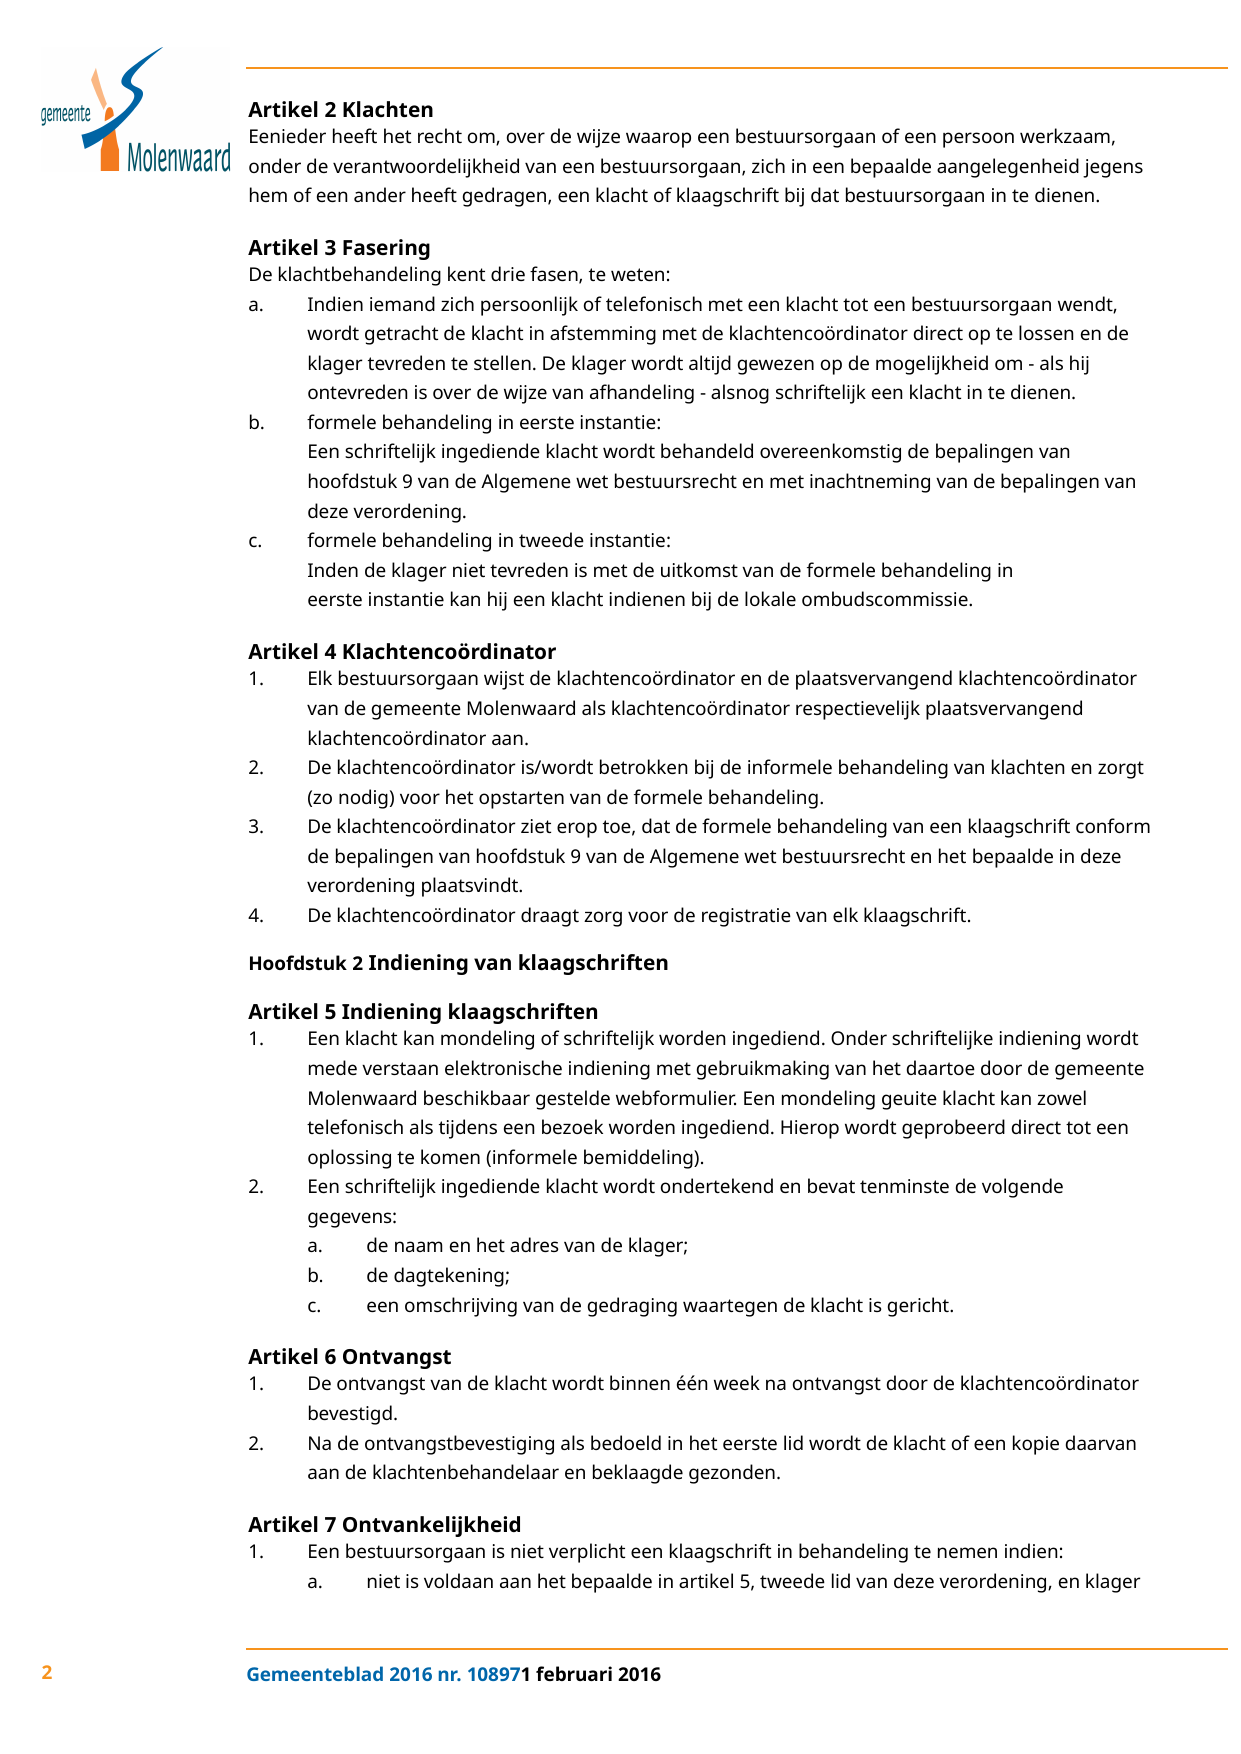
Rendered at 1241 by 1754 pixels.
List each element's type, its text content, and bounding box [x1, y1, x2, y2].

text Artikel 5 Indiening klaagschriften [248, 997, 1152, 1026]
list de dagtekening; [307, 1262, 1152, 1288]
list een omschrijving van de gedraging waartegen de klacht is gericht. [307, 1292, 1152, 1317]
list De klachtencoördinator draagt zorg voor de registratie van elk klaagschrift. [248, 902, 1152, 928]
list De klachtencoördinator ziet erop toe, dat de formele behandeling van een klaagschrift conform de bepalingen van hoofdstuk 9 van de Algemene wet bestuursrecht en het bepaalde in deze verordening plaatsvindt. [248, 813, 1152, 898]
list de naam en het adres van de klager; [307, 1233, 1152, 1258]
list Een schriftelijk ingediende klacht wordt behandeld overeenkomstig de bepalingen van hoofdstuk 9 van de Algemene wet bestuursrecht en met inachtneming van de bepalingen van deze verordening. [248, 439, 1152, 524]
list Elk bestuursorgaan wijst de klachtencoördinator en de plaatsvervangend klachtencoördinator van de gemeente Molenwaard als klachtencoördinator respectievelijk plaatsvervangend klachtencoördinator aan. [248, 666, 1152, 750]
text Artikel 4 Klachtencoördinator [248, 637, 1152, 666]
list Inden de klager niet tevreden is met de uitkomst van de formele behandeling in eerste instantie kan hij een klacht indienen bij de lokale ombudscommissie. [248, 557, 1152, 612]
list klager tevreden te stellen. De klager wordt altijd gewezen op de mogelijkheid om - als hij ontevreden is over de wijze van afhandeling - alsnog schriftelijk een klacht in te dienen. [248, 350, 1152, 405]
picture [41, 47, 231, 172]
text De klachtbehandeling kent drie fasen, te weten: [248, 261, 1152, 287]
text Artikel 2 Klachten [248, 95, 1152, 123]
list De ontvangst van de klacht wordt binnen één week na ontvangst door de klachtencoördinator bevestigd. [248, 1371, 1152, 1426]
text Artikel 7 Ontvankelijkheid [248, 1510, 1152, 1538]
list Een klacht kan mondeling of schriftelijk worden ingediend. Onder schriftelijke indiening wordt mede verstaan elektronische indiening met gebruikmaking van het daartoe door de gemeente Molenwaard beschikbaar gestelde webformulier. Een mondeling geuite klacht kan zowel telefonisch als tijdens een bezoek worden ingediend. Hierop wordt geprobeerd direct tot een oplossing te komen (informele bemiddeling). [248, 1026, 1152, 1169]
list Een bestuursorgaan is niet verplicht een klaagschrift in behandeling te nemen indien: [248, 1538, 1152, 1564]
list niet is voldaan aan het bepaalde in artikel 5, tweede lid van deze verordening, en klager [307, 1568, 1152, 1593]
list De klachtencoördinator is/wordt betrokken bij de informele behandeling van klachten en zorgt (zo nodig) voor het opstarten van de formele behandeling. [248, 754, 1152, 809]
text Artikel 3 Fasering [248, 233, 1152, 261]
list Indien iemand zich persoonlijk of telefonisch met een klacht tot een bestuursorgaan wendt, wordt getracht de klacht in afstemming met de klachtencoördinator direct op te lossen en de [248, 291, 1152, 346]
text Eenieder heeft het recht om, over de wijze waarop een bestuursorgaan of een persoon werkzaam, onder de verantwoordelijkheid van een bestuursorgaan, zich in een bepaalde aangelegenheid jegens hem of een ander heeft gedragen, een klacht of klaagschrift bij dat bestuursorgaan in te dienen. [248, 123, 1152, 208]
list formele behandeling in eerste instantie: [248, 409, 1152, 435]
text Hoofdstuk 2 Indiening van klaagschriften [248, 948, 1152, 976]
text Artikel 6 Ontvangst [248, 1342, 1152, 1371]
list Na de ontvangstbevestiging als bedoeld in het eerste lid wordt de klacht of een kopie daarvan aan de klachtenbehandelaar en beklaagde gezonden. [248, 1430, 1152, 1485]
list formele behandeling in tweede instantie: [248, 527, 1152, 553]
list Een schriftelijk ingediende klacht wordt ondertekend en bevat tenminste de volgende gegevens: [248, 1173, 1152, 1229]
